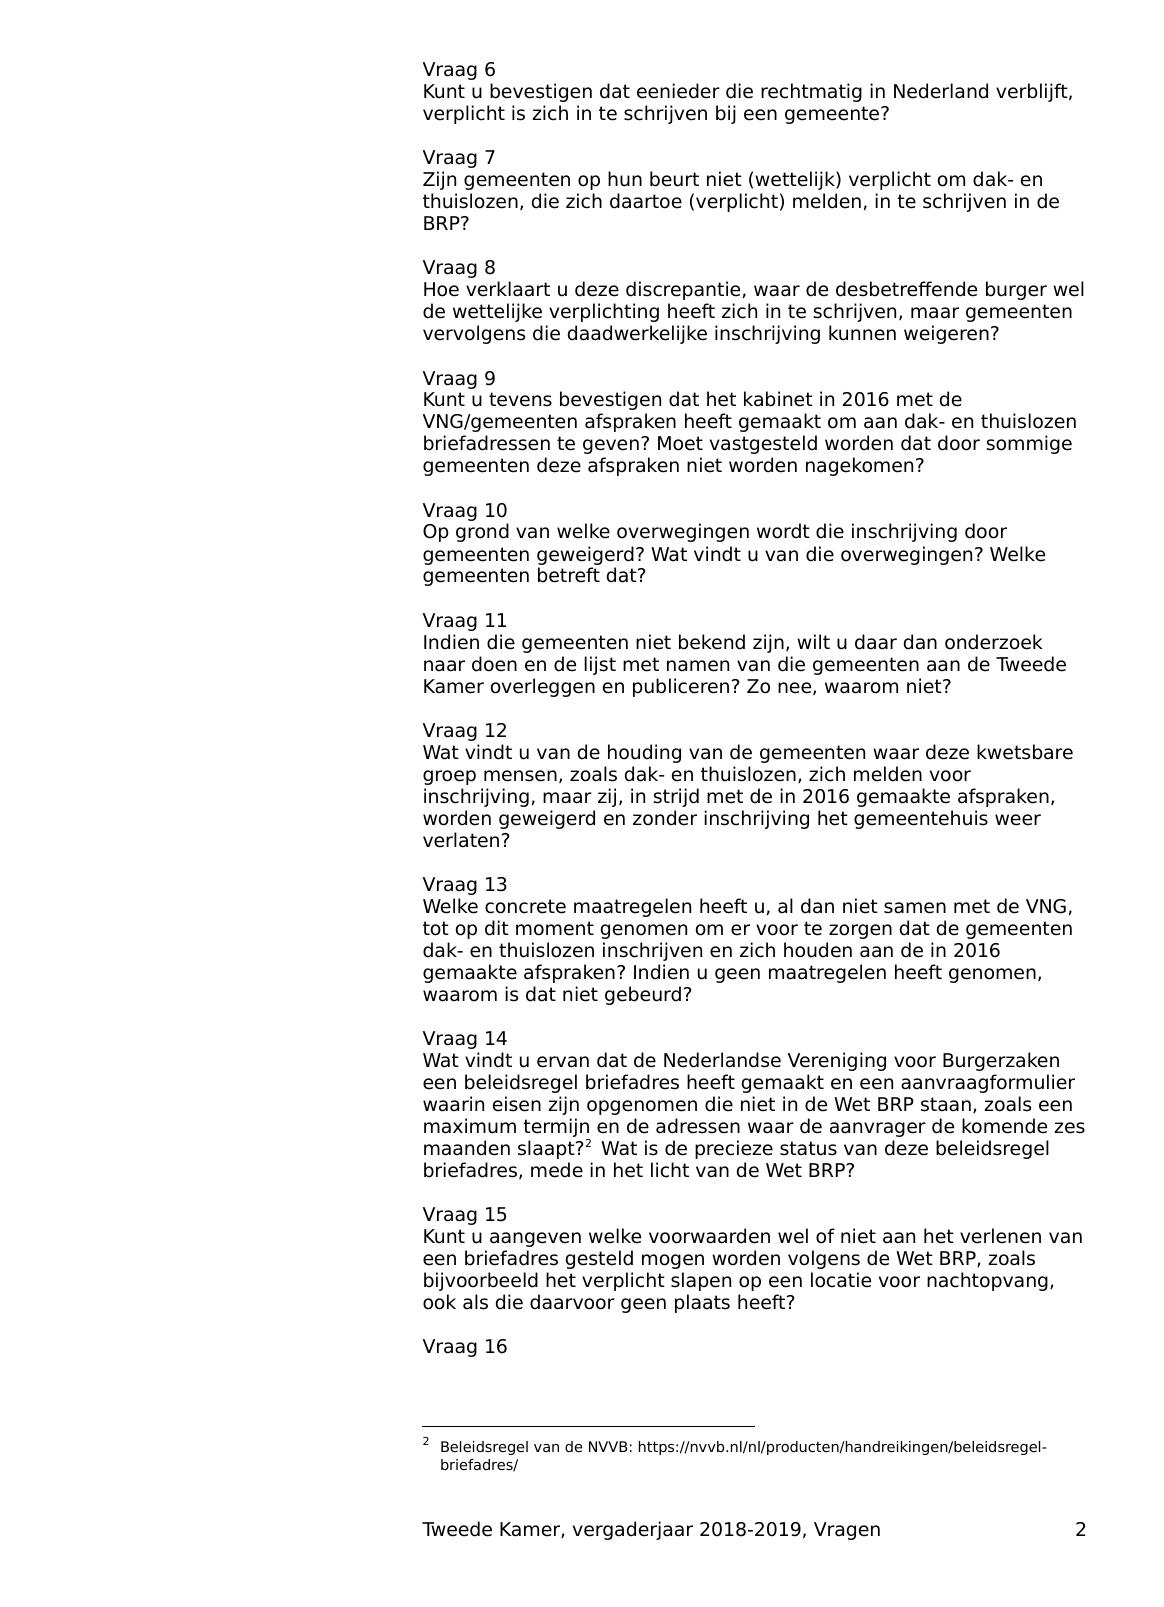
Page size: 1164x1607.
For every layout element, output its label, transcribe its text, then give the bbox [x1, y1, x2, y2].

text Wat vindt u ervan dat de Nederlandse Vereniging voor Burgerzaken een beleidsregel briefadres heeft gemaakt en een aanvraagformulier waarin eisen zijn opgenomen die niet in de Wet BRP staan, zoals een maximum termijn en de adressen waar de aanvrager de komende zes maanden slaapt? Wat is de precieze status van deze beleidsregel briefadres, mede in het licht van de Wet BRP? [422, 1050, 1087, 1182]
text Beleidsregel van de NVVB: https://nvvb.nl/nl/producten/handreikingen/beleidsregel-briefadres/ [422, 1435, 1087, 1474]
text Hoe verklaart u deze discrepantie, waar de desbetreffende burger wel de wettelijke verplichting heeft zich in te schrijven, maar gemeenten vervolgens die daadwerkelijke inschrijving kunnen weigeren? [422, 279, 1087, 345]
text Vraag 12 [422, 720, 1087, 742]
text Vraag 15 [422, 1204, 1087, 1226]
text Vraag 16 [422, 1336, 1087, 1358]
text Vraag 7 [422, 147, 1087, 169]
text Zijn gemeenten op hun beurt niet (wettelijk) verplicht om dak- en thuislozen, die zich daartoe (verplicht) melden, in te schrijven in de BRP? [422, 169, 1087, 235]
text Vraag 11 [422, 609, 1087, 632]
text Kunt u tevens bevestigen dat het kabinet in 2016 met de VNG/gemeenten afspraken heeft gemaakt om aan dak- en thuislozen briefadressen te geven? Moet vastgesteld worden dat door sommige gemeenten deze afspraken niet worden nagekomen? [422, 389, 1087, 477]
text Vraag 6 [422, 59, 1087, 81]
text Kunt u aangeven welke voorwaarden wel of niet aan het verlenen van een briefadres gesteld mogen worden volgens de Wet BRP, zoals bijvoorbeeld het verplicht slapen op een locatie voor nachtopvang, ook als die daarvoor geen plaats heeft? [422, 1226, 1087, 1314]
text Vraag 13 [422, 874, 1087, 896]
text Vraag 10 [422, 499, 1087, 521]
text Kunt u bevestigen dat eenieder die rechtmatig in Nederland verblijft, verplicht is zich in te schrijven bij een gemeente? [422, 81, 1087, 125]
text Indien die gemeenten niet bekend zijn, wilt u daar dan onderzoek naar doen en de lijst met namen van die gemeenten aan de Tweede Kamer overleggen en publiceren? Zo nee, waarom niet? [422, 632, 1087, 697]
text Vraag 14 [422, 1028, 1087, 1050]
text Welke concrete maatregelen heeft u, al dan niet samen met de VNG, tot op dit moment genomen om er voor te zorgen dat de gemeenten dak- en thuislozen inschrijven en zich houden aan de in 2016 gemaakte afspraken? Indien u geen maatregelen heeft genomen, waarom is dat niet gebeurd? [422, 896, 1087, 1006]
text Vraag 9 [422, 367, 1087, 389]
text Wat vindt u van de houding van de gemeenten waar deze kwetsbare groep mensen, zoals dak- en thuislozen, zich melden voor inschrijving, maar zij, in strijd met de in 2016 gemaakte afspraken, worden geweigerd en zonder inschrijving het gemeentehuis weer verlaten? [422, 742, 1087, 852]
text Vraag 8 [422, 257, 1087, 279]
text Op grond van welke overwegingen wordt die inschrijving door gemeenten geweigerd? Wat vindt u van die overwegingen? Welke gemeenten betreft dat? [422, 521, 1087, 587]
